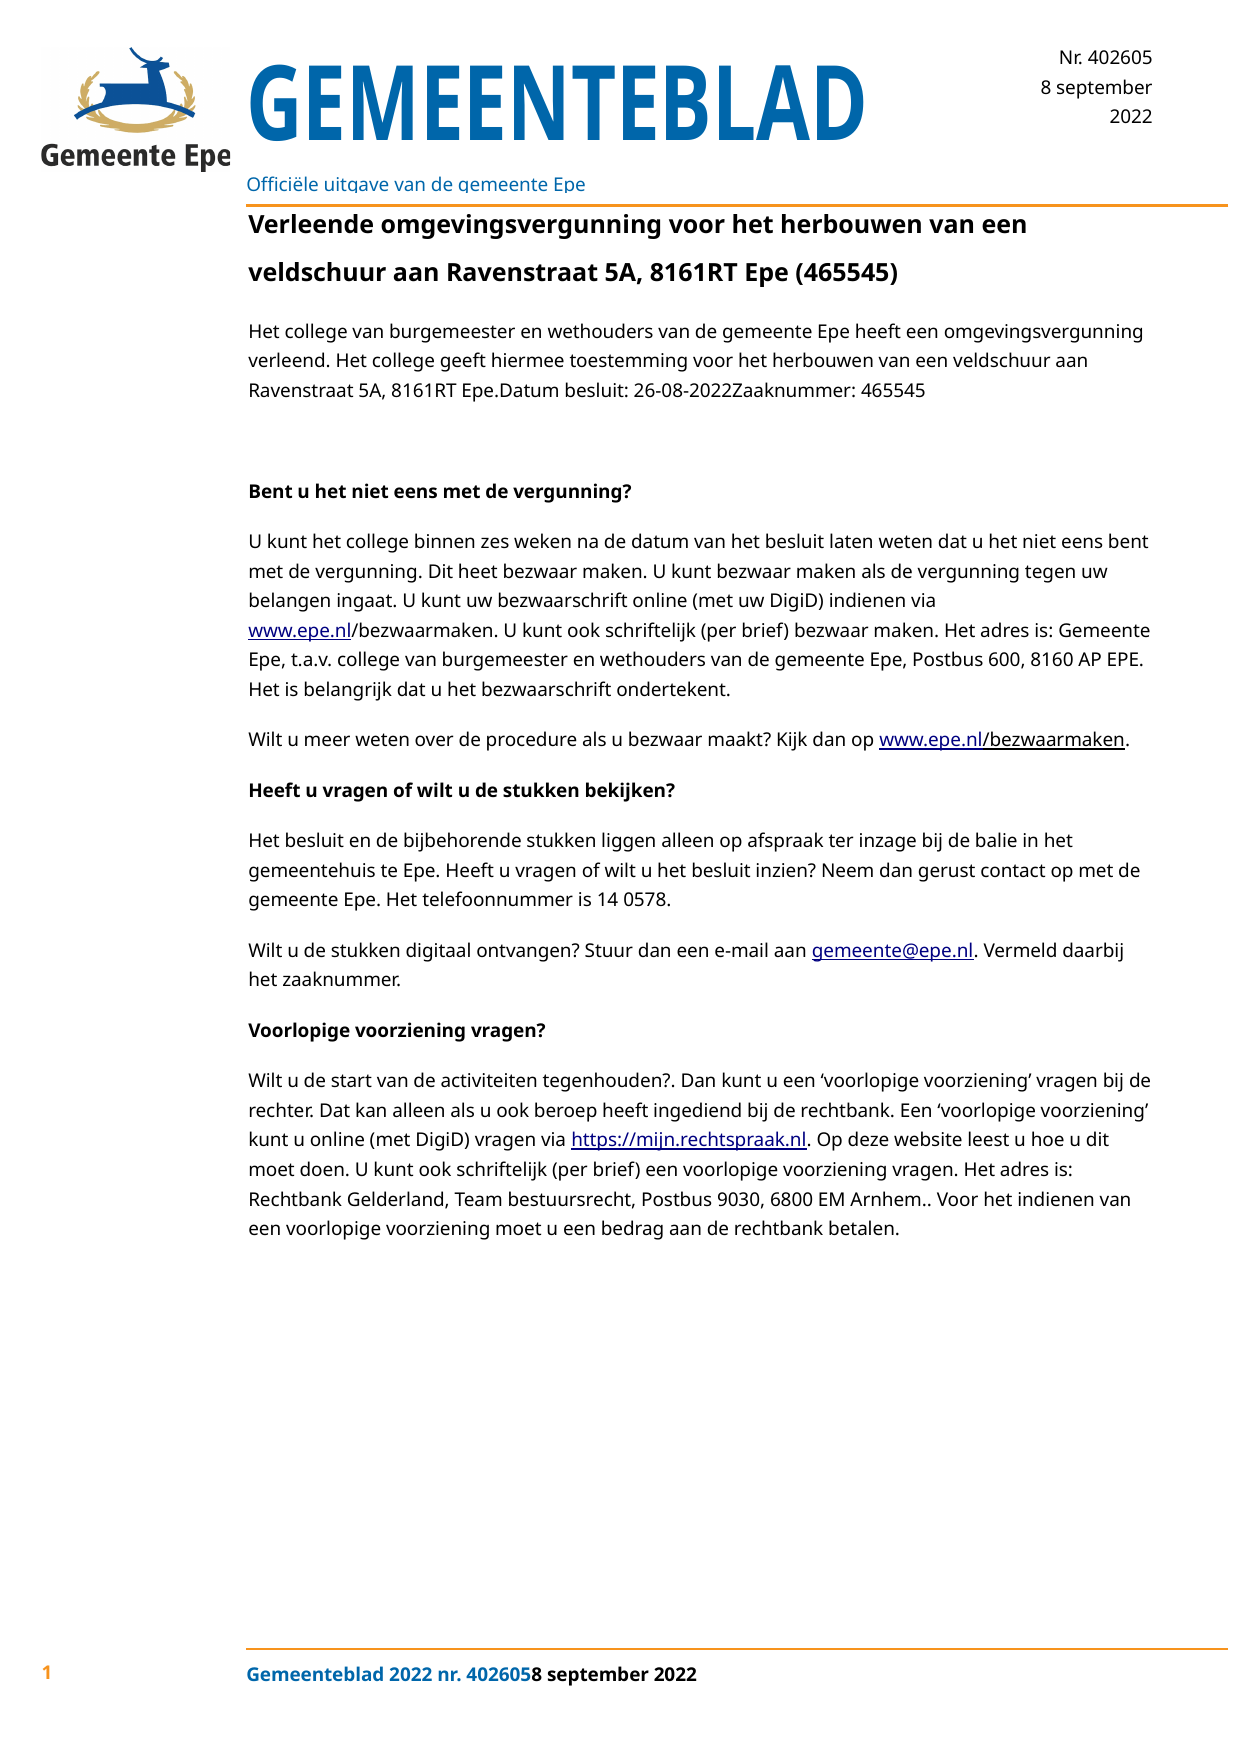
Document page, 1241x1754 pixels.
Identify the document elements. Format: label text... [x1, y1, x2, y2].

text Voorlopige voorziening vragen? [248, 1017, 1152, 1043]
text Wilt u meer weten over de procedure als u bezwaar maakt? Kijk dan op www.epe.nl/bezwaarmaken. [248, 727, 1152, 752]
text Bent u het niet eens met de vergunning? [248, 478, 1152, 504]
text Wilt u de stukken digitaal ontvangen? Stuur dan een e-mail aan gemeente@epe.nl. Vermeld daarbij het zaaknummer. [248, 937, 1152, 992]
text Het college van burgemeester en wethouders van de gemeente Epe heeft een omgevingsvergunning verleend. Het college geeft hiermee toestemming voor het herbouwen van een veldschuur aan Ravenstraat 5A, 8161RT Epe.Datum besluit: 26-08-2022Zaaknummer: 465545 [248, 318, 1152, 403]
text Wilt u de start van de activiteiten tegenhouden?. Dan kunt u een ‘voorlopige voorziening’ vragen bij de rechter. Dat kan alleen als u ook beroep heeft ingediend bij de rechtbank. Een ‘voorlopige voorziening’ kunt u online (met DigiD) vragen via https://mijn.rechtspraak.nl. Op deze website leest u hoe u dit moet doen. U kunt ook schriftelijk (per brief) een voorlopige voorziening vragen. Het adres is: Rechtbank Gelderland, Team bestuursrecht, Postbus 9030, 6800 EM Arnhem.. Voor het indienen van een voorlopige voorziening moet u een bedrag aan de rechtbank betalen. [248, 1067, 1152, 1241]
picture [41, 47, 231, 172]
text U kunt het college binnen zes weken na de datum van het besluit laten weten dat u het niet eens bent met de vergunning. Dit heet bezwaar maken. U kunt bezwaar maken als de vergunning tegen uw belangen ingaat. U kunt uw bezwaarschrift online (met uw DigiD) indienen via www.epe.nl/bezwaarmaken. U kunt ook schriftelijk (per brief) bezwaar maken. Het adres is: Gemeente Epe, t.a.v. college van burgemeester en wethouders van de gemeente Epe, Postbus 600, 8160 AP EPE. Het is belangrijk dat u het bezwaarschrift ondertekent. [248, 528, 1152, 702]
text Verleende omgevingsvergunning voor het herbouwen van een veldschuur aan Ravenstraat 5A, 8161RT Epe (465545) [248, 207, 1152, 288]
text Heeft u vragen of wilt u de stukken bekijken? [248, 777, 1152, 803]
text Het besluit en de bijbehorende stukken liggen alleen op afspraak ter inzage bij de balie in het gemeentehuis te Epe. Heeft u vragen of wilt u het besluit inzien? Neem dan gerust contact op met de gemeente Epe. Het telefoonnummer is 14 0578. [248, 827, 1152, 912]
